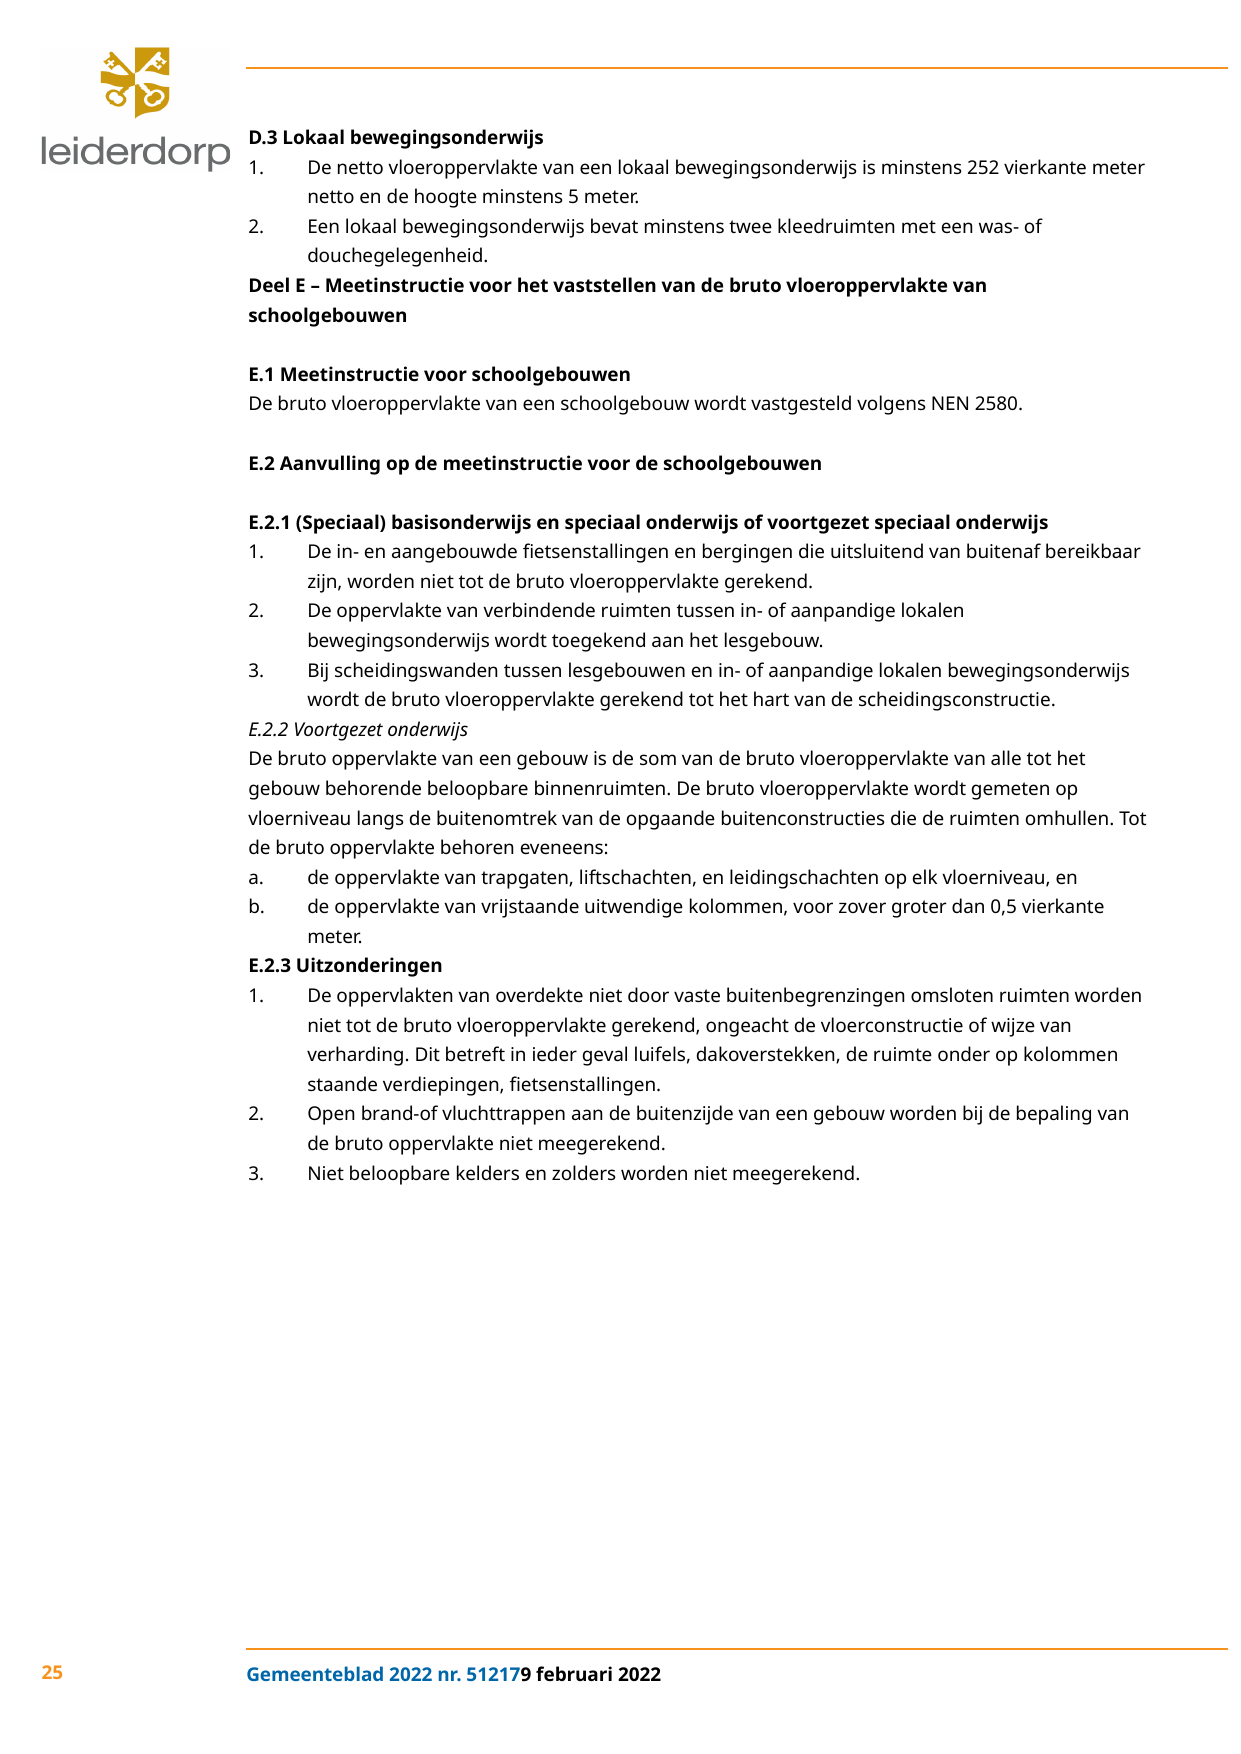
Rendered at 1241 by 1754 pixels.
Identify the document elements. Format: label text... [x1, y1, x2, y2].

list Niet beloopbare kelders en zolders worden niet meegerekend. [248, 1160, 1152, 1186]
text E.2 Aanvulling op de meetinstructie voor de schoolgebouwen [248, 450, 1152, 476]
list De netto vloeroppervlakte van een lokaal bewegingsonderwijs is minstens 252 vierkante meter netto en de hoogte minstens 5 meter. [248, 154, 1152, 209]
text De bruto vloeroppervlakte van een schoolgebouw wordt vastgesteld volgens NEN 2580. [248, 391, 1152, 416]
text E.2.3 Uitzonderingen [248, 953, 1152, 978]
text E.2.1 (Speciaal) basisonderwijs en speciaal onderwijs of voortgezet speciaal onderwijs [248, 509, 1152, 535]
list De oppervlakte van verbindende ruimten tussen in- of aanpandige lokalen bewegingsonderwijs wordt toegekend aan het lesgebouw. [248, 598, 1152, 653]
list de oppervlakte van vrijstaande uitwendige kolommen, voor zover groter dan 0,5 vierkante meter. [248, 893, 1152, 949]
list De in- en aangebouwde fietsenstallingen en bergingen die uitsluitend van buitenaf bereikbaar zijn, worden niet tot de bruto vloeroppervlakte gerekend. [248, 538, 1152, 594]
list Bij scheidingswanden tussen lesgebouwen en in- of aanpandige lokalen bewegingsonderwijs wordt de bruto vloeroppervlakte gerekend tot het hart van de scheidingsconstructie. [248, 657, 1152, 712]
text D.3 Lokaal bewegingsonderwijs [248, 124, 1152, 150]
list de oppervlakte van trapgaten, liftschachten, en leidingschachten op elk vloerniveau, en [248, 864, 1152, 890]
list Een lokaal bewegingsonderwijs bevat minstens twee kleedruimten met een was- of douchegelegenheid. [248, 213, 1152, 268]
text Deel E – Meetinstructie voor het vaststellen van de bruto vloeroppervlakte van schoolgebouwen [248, 272, 1152, 328]
list De oppervlakten van overdekte niet door vaste buitenbegrenzingen omsloten ruimten worden niet tot de bruto vloeroppervlakte gerekend, ongeacht de vloerconstructie of wijze van verharding. Dit betreft in ieder geval luifels, dakoverstekken, de ruimte onder op kolommen staande verdiepingen, fietsenstallingen. [248, 982, 1152, 1097]
text E.2.2 Voortgezet onderwijs [248, 716, 1152, 742]
text De bruto oppervlakte van een gebouw is de som van de bruto vloeroppervlakte van alle tot het gebouw behorende beloopbare binnenruimten. De bruto vloeroppervlakte wordt gemeten op vloerniveau langs de buitenomtrek van de opgaande buitenconstructies die de ruimten omhullen. Tot de bruto oppervlakte behoren eveneens: [248, 746, 1152, 860]
list Open brand-of vluchttrappen aan de buitenzijde van een gebouw worden bij de bepaling van de bruto oppervlakte niet meegerekend. [248, 1101, 1152, 1156]
text E.1 Meetinstructie voor schoolgebouwen [248, 361, 1152, 387]
picture [41, 47, 231, 172]
